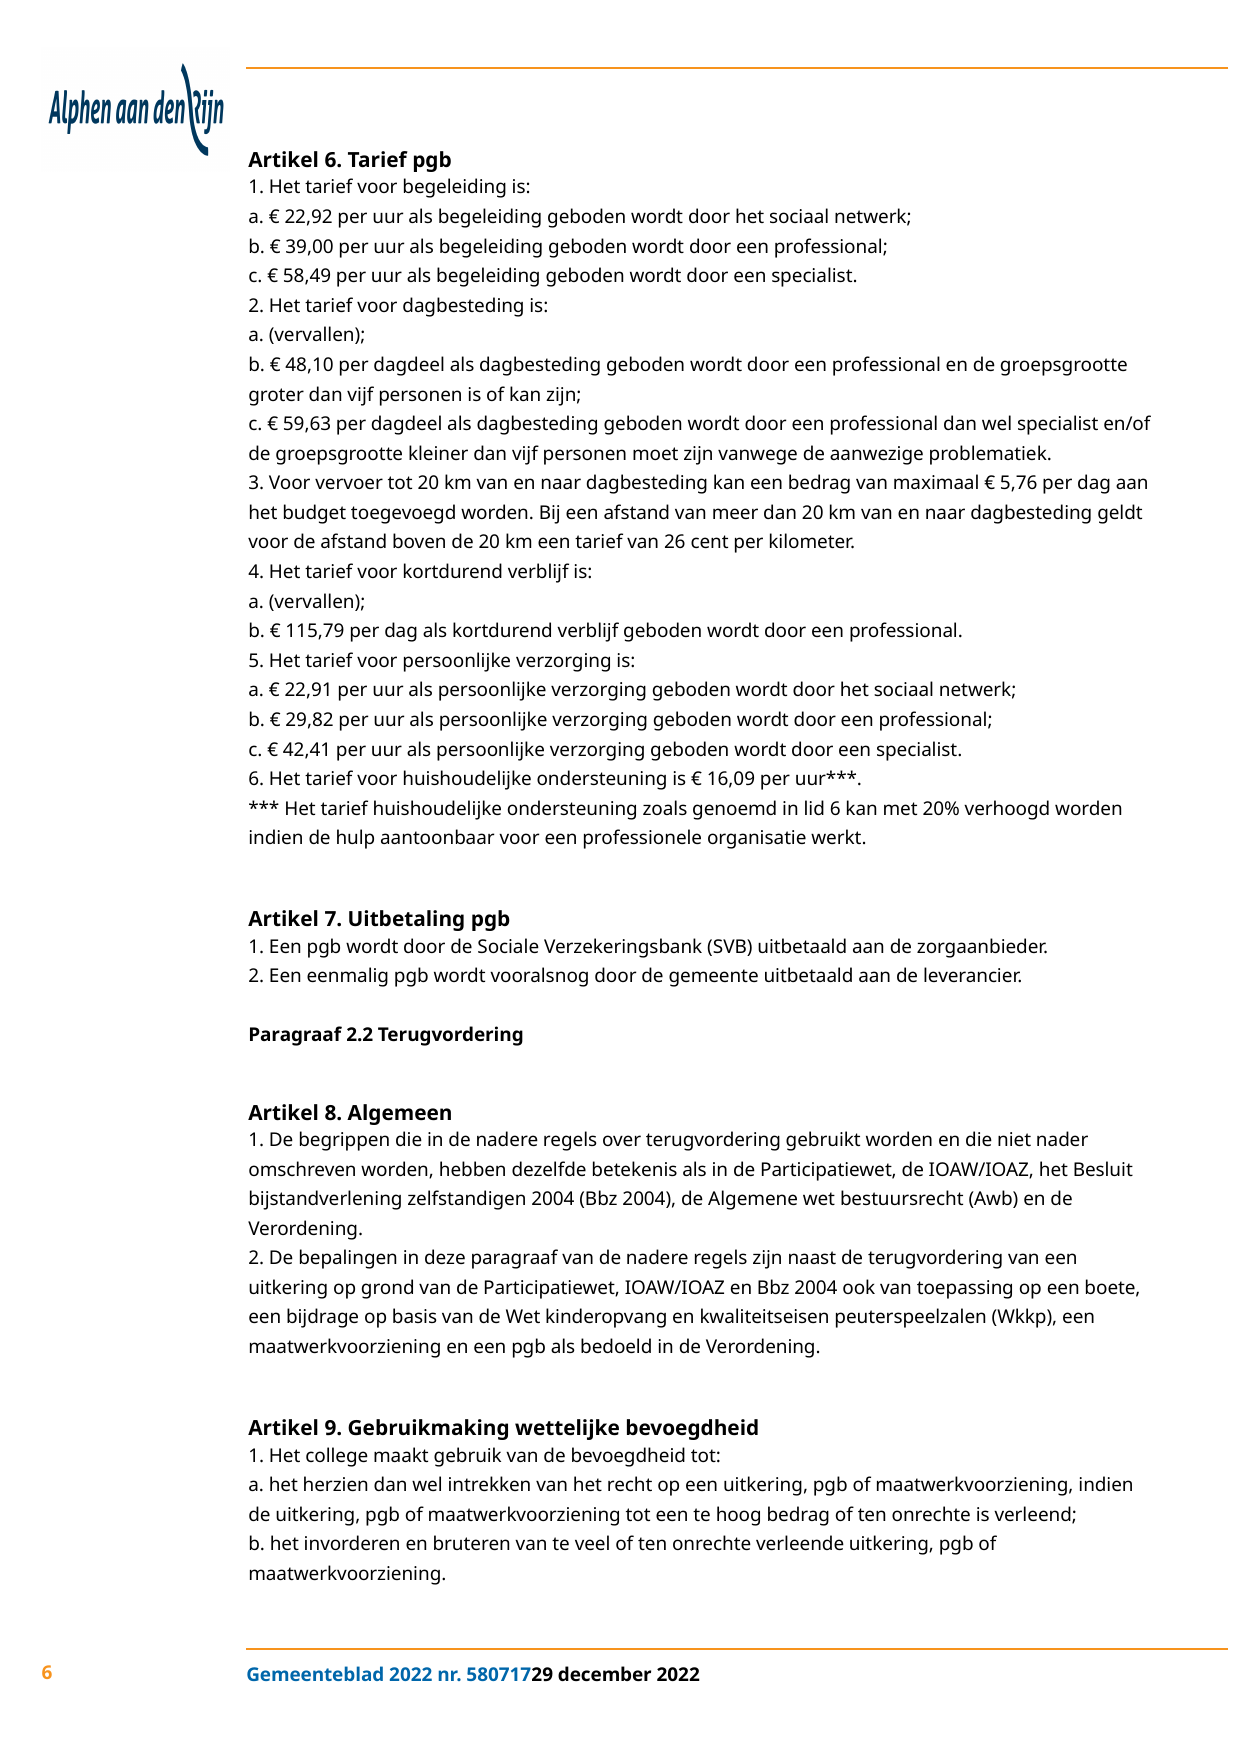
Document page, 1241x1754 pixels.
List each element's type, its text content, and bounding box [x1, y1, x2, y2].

text c. € 42,41 per uur als persoonlijke verzorging geboden wordt door een specialist. [248, 736, 1152, 761]
text 2. De bepalingen in deze paragraaf van de nadere regels zijn naast de terugvordering van een uitkering op grond van de Participatiewet, IOAW/IOAZ en Bbz 2004 ook van toepassing op een boete, een bijdrage op basis van de Wet kinderopvang en kwaliteitseisen peuterspeelzalen (Wkkp), een maatwerkvoorziening en een pgb als bedoeld in de Verordening. [248, 1244, 1152, 1359]
text b. € 29,82 per uur als persoonlijke verzorging geboden wordt door een professional; [248, 706, 1152, 732]
text b. € 48,10 per dagdeel als dagbesteding geboden wordt door een professional en de groepsgrootte groter dan vijf personen is of kan zijn; [248, 351, 1152, 406]
text Artikel 6. Tarief pgb [248, 145, 1152, 174]
text Artikel 7. Uitbetaling pgb [248, 904, 1152, 933]
text 2. Het tarief voor dagbesteding is: [248, 292, 1152, 318]
text 1. De begrippen die in de nadere regels over terugvordering gebruikt worden en die niet nader omschreven worden, hebben dezelfde betekenis als in de Participatiewet, de IOAW/IOAZ, het Besluit bijstandverlening zelfstandigen 2004 (Bbz 2004), de Algemene wet bestuursrecht (Awb) en de Verordening. [248, 1126, 1152, 1241]
text a. (vervallen); [248, 588, 1152, 613]
text 1. Een pgb wordt door de Sociale Verzekeringsbank (SVB) uitbetaald aan de zorgaanbieder. [248, 933, 1152, 959]
text b. € 39,00 per uur als begeleiding geboden wordt door een professional; [248, 233, 1152, 258]
text 1. Het tarief voor begeleiding is: [248, 174, 1152, 199]
text 2. Een eenmalig pgb wordt vooralsnog door de gemeente uitbetaald aan de leverancier. [248, 962, 1152, 988]
text 1. Het college maakt gebruik van de bevoegdheid tot: [248, 1442, 1152, 1467]
text a. € 22,92 per uur als begeleiding geboden wordt door het sociaal netwerk; [248, 203, 1152, 229]
text b. € 115,79 per dag als kortdurend verblijf geboden wordt door een professional. [248, 617, 1152, 643]
text a. het herzien dan wel intrekken van het recht op een uitkering, pgb of maatwerkvoorziening, indien de uitkering, pgb of maatwerkvoorziening tot een te hoog bedrag of ten onrechte is verleend; [248, 1471, 1152, 1527]
text a. (vervallen); [248, 322, 1152, 347]
picture [41, 47, 231, 172]
text Paragraaf 2.2 Terugvordering [248, 1022, 1152, 1047]
text 3. Voor vervoer tot 20 km van en naar dagbesteding kan een bedrag van maximaal € 5,76 per dag aan het budget toegevoegd worden. Bij een afstand van meer dan 20 km van en naar dagbesteding geldt voor de afstand boven de 20 km een tarief van 26 cent per kilometer. [248, 469, 1152, 554]
text 5. Het tarief voor persoonlijke verzorging is: [248, 647, 1152, 673]
text Artikel 8. Algemeen [248, 1098, 1152, 1126]
text c. € 58,49 per uur als begeleiding geboden wordt door een specialist. [248, 262, 1152, 288]
text a. € 22,91 per uur als persoonlijke verzorging geboden wordt door het sociaal netwerk; [248, 677, 1152, 702]
text c. € 59,63 per dagdeel als dagbesteding geboden wordt door een professional dan wel specialist en/of de groepsgrootte kleiner dan vijf personen moet zijn vanwege de aanwezige problematiek. [248, 410, 1152, 466]
text 6. Het tarief voor huishoudelijke ondersteuning is € 16,09 per uur***. [248, 765, 1152, 791]
text *** Het tarief huishoudelijke ondersteuning zoals genoemd in lid 6 kan met 20% verhoogd worden indien de hulp aantoonbaar voor een professionele organisatie werkt. [248, 795, 1152, 850]
text 4. Het tarief voor kortdurend verblijf is: [248, 558, 1152, 584]
text Artikel 9. Gebruikmaking wettelijke bevoegdheid [248, 1413, 1152, 1442]
text b. het invorderen en bruteren van te veel of ten onrechte verleende uitkering, pgb of maatwerkvoorziening. [248, 1531, 1152, 1586]
